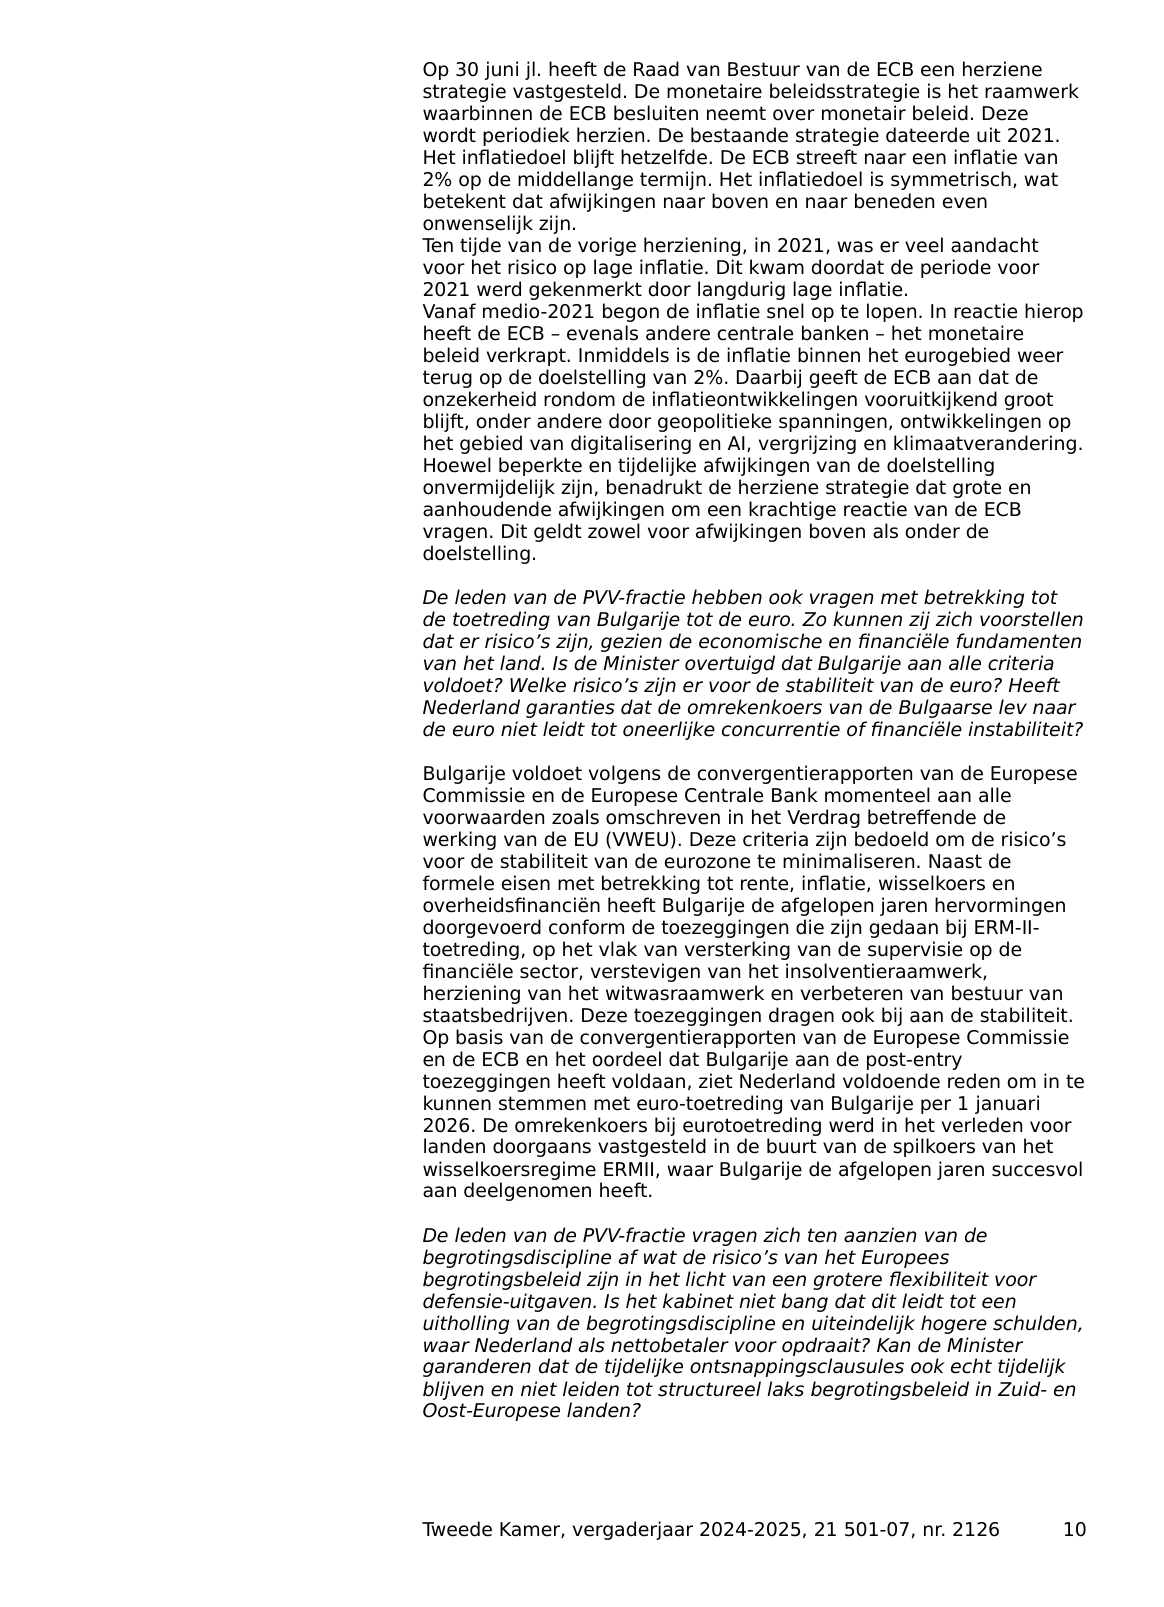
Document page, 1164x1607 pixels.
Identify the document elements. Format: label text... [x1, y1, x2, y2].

text Het inflatiedoel blijft hetzelfde. De ECB streeft naar een inflatie van 2% op de middellange termijn. Het inflatiedoel is symmetrisch, wat betekent dat afwijkingen naar boven en naar beneden even onwenselijk zijn. [422, 147, 1087, 235]
text Op 30 juni jl. heeft de Raad van Bestuur van de ECB een herziene strategie vastgesteld. De monetaire beleidsstrategie is het raamwerk waarbinnen de ECB besluiten neemt over monetair beleid. Deze wordt periodiek herzien. De bestaande strategie dateerde uit 2021. [422, 59, 1087, 147]
text Bulgarije voldoet volgens de convergentierapporten van de Europese Commissie en de Europese Centrale Bank momenteel aan alle voorwaarden zoals omschreven in het Verdrag betreffende de werking van de EU (VWEU). Deze criteria zijn bedoeld om de risico’s voor de stabiliteit van de eurozone te minimaliseren. Naast de formele eisen met betrekking tot rente, inflatie, wisselkoers en overheidsfinanciën heeft Bulgarije de afgelopen jaren hervormingen doorgevoerd conform de toezeggingen die zijn gedaan bij ERM-II-toetreding, op het vlak van versterking van de supervisie op de financiële sector, verstevigen van het insolventieraamwerk, herziening van het witwasraamwerk en verbeteren van bestuur van staatsbedrijven. Deze toezeggingen dragen ook bij aan de stabiliteit. Op basis van de convergentierapporten van de Europese Commissie en de ECB en het oordeel dat Bulgarije aan de post-entry toezeggingen heeft voldaan, ziet Nederland voldoende reden om in te kunnen stemmen met euro-toetreding van Bulgarije per 1 januari 2026. De omrekenkoers bij eurotoetreding werd in het verleden voor landen doorgaans vastgesteld in de buurt van de spilkoers van het wisselkoersregime ERMII, waar Bulgarije de afgelopen jaren succesvol aan deelgenomen heeft. [422, 763, 1087, 1202]
text De leden van de PVV-fractie vragen zich ten aanzien van de begrotingsdiscipline af wat de risico’s van het Europees begrotingsbeleid zijn in het licht van een grotere flexibiliteit voor defensie-uitgaven. Is het kabinet niet bang dat dit leidt tot een uitholling van de begrotingsdiscipline en uiteindelijk hogere schulden, waar Nederland als nettobetaler voor opdraait? Kan de Minister garanderen dat de tijdelijke ontsnappingsclausules ook echt tijdelijk blijven en niet leiden tot structureel laks begrotingsbeleid in Zuid- en Oost-Europese landen? [422, 1224, 1087, 1422]
text Vanaf medio-2021 begon de inflatie snel op te lopen. In reactie hierop heeft de ECB – evenals andere centrale banken – het monetaire beleid verkrapt. Inmiddels is de inflatie binnen het eurogebied weer terug op de doelstelling van 2%. Daarbij geeft de ECB aan dat de onzekerheid rondom de inflatieontwikkelingen vooruitkijkend groot blijft, onder andere door geopolitieke spanningen, ontwikkelingen op het gebied van digitalisering en AI, vergrijzing en klimaatverandering. Hoewel beperkte en tijdelijke afwijkingen van de doelstelling onvermijdelijk zijn, benadrukt de herziene strategie dat grote en aanhoudende afwijkingen om een krachtige reactie van de ECB vragen. Dit geldt zowel voor afwijkingen boven als onder de doelstelling. [422, 301, 1087, 564]
text De leden van de PVV-fractie hebben ook vragen met betrekking tot de toetreding van Bulgarije tot de euro. Zo kunnen zij zich voorstellen dat er risico’s zijn, gezien de economische en financiële fundamenten van het land. Is de Minister overtuigd dat Bulgarije aan alle criteria voldoet? Welke risico’s zijn er voor de stabiliteit van de euro? Heeft Nederland garanties dat de omrekenkoers van de Bulgaarse lev naar de euro niet leidt tot oneerlijke concurrentie of financiële instabiliteit? [422, 587, 1087, 741]
text Ten tijde van de vorige herziening, in 2021, was er veel aandacht voor het risico op lage inflatie. Dit kwam doordat de periode voor 2021 werd gekenmerkt door langdurig lage inflatie. [422, 235, 1087, 301]
